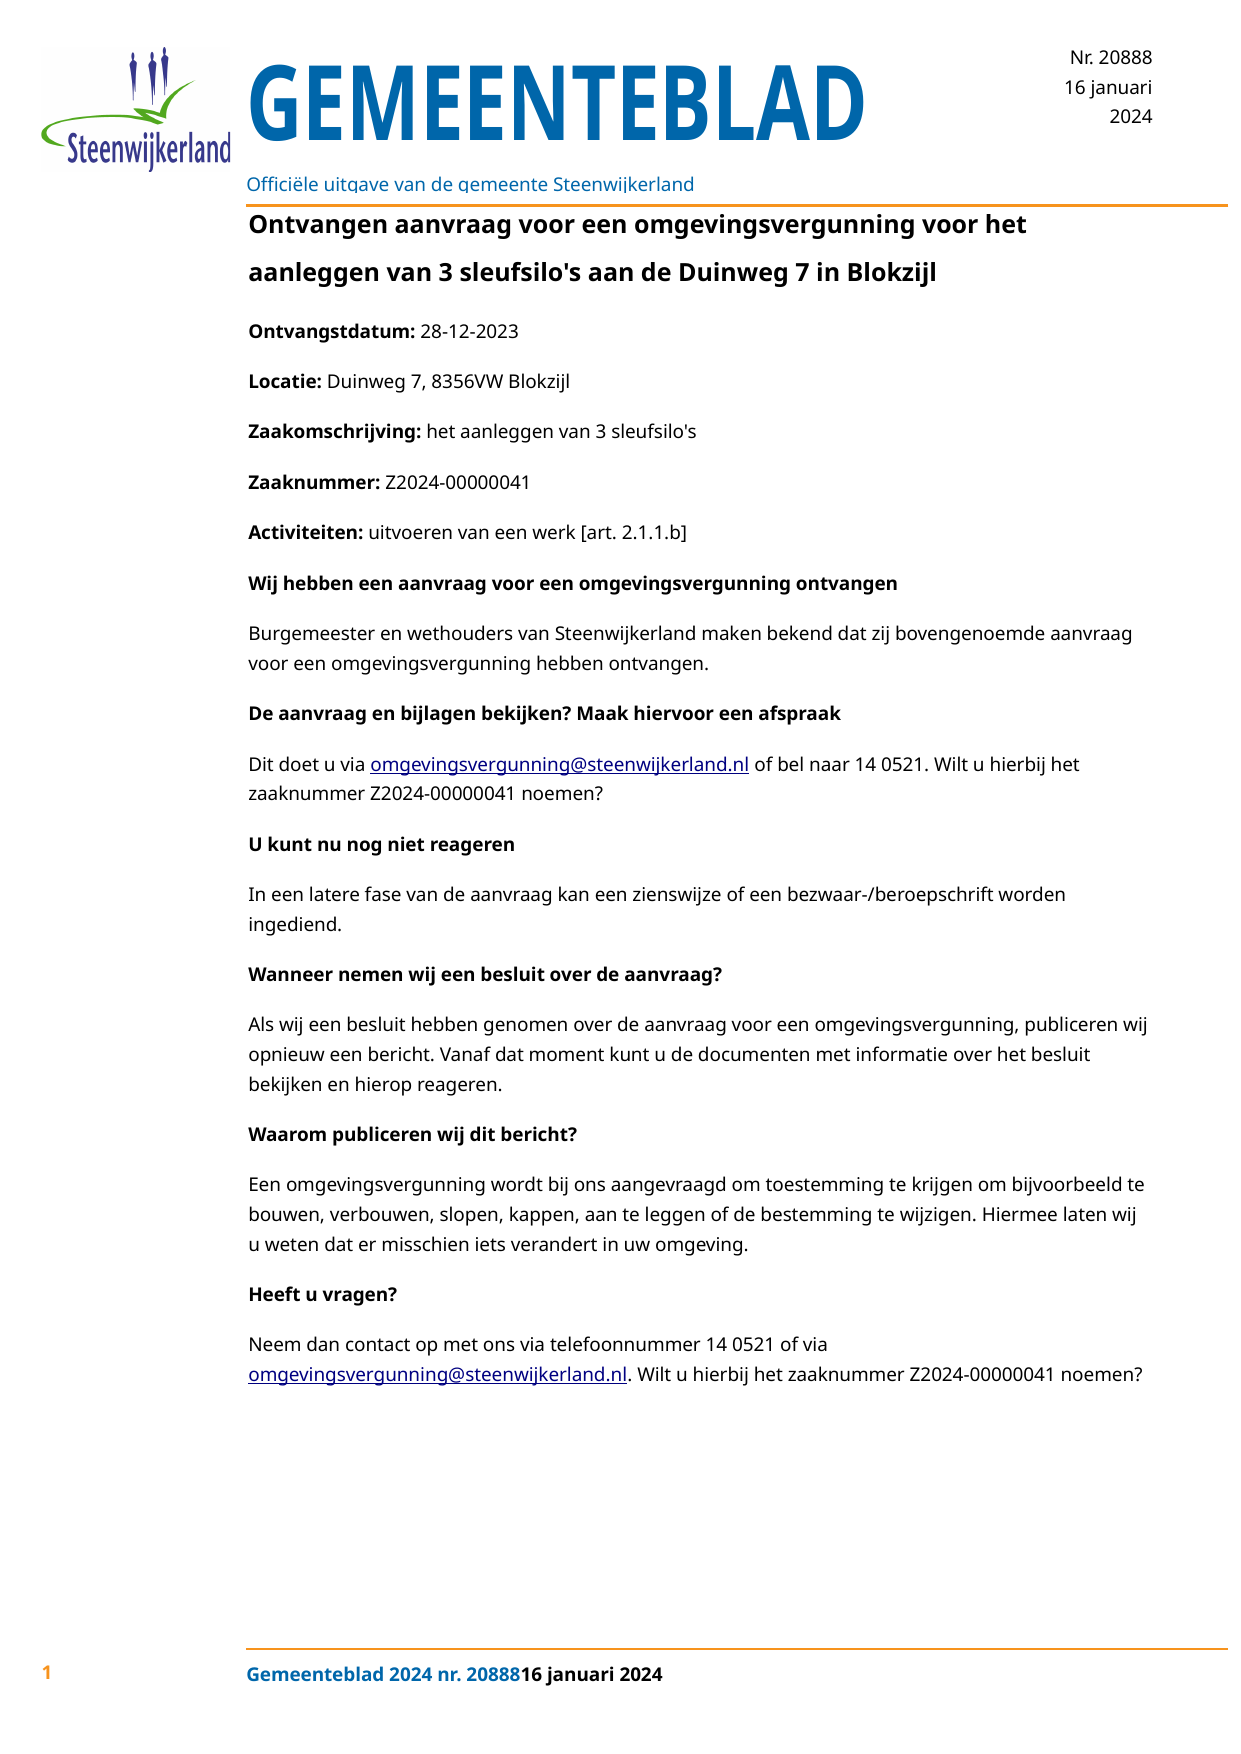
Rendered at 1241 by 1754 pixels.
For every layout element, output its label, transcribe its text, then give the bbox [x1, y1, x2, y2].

text Neem dan contact op met ons via telefoonnummer 14 0521 of via omgevingsvergunning@steenwijkerland.nl. Wilt u hierbij het zaaknummer Z2024-00000041 noemen? [248, 1332, 1152, 1387]
text Wanneer nemen wij een besluit over de aanvraag? [248, 961, 1152, 987]
text Locatie: Duinweg 7, 8356VW Blokzijl [248, 368, 1152, 394]
text Heeft u vragen? [248, 1281, 1152, 1307]
picture [41, 47, 231, 172]
text Activiteiten: uitvoeren van een werk [art. 2.1.1.b] [248, 519, 1152, 545]
text Zaaknummer: Z2024-00000041 [248, 469, 1152, 495]
text Ontvangstdatum: 28-12-2023 [248, 318, 1152, 344]
text Burgemeester en wethouders van Steenwijkerland maken bekend dat zij bovengenoemde aanvraag voor een omgevingsvergunning hebben ontvangen. [248, 620, 1152, 676]
text In een latere fase van de aanvraag kan een zienswijze of een bezwaar-/beroepschrift worden ingediend. [248, 881, 1152, 937]
text Ontvangen aanvraag voor een omgevingsvergunning voor het aanleggen van 3 sleufsilo's aan de Duinweg 7 in Blokzijl [248, 207, 1152, 288]
text Als wij een besluit hebben genomen over de aanvraag voor een omgevingsvergunning, publiceren wij opnieuw een bericht. Vanaf dat moment kunt u de documenten met informatie over het besluit bekijken en hierop reageren. [248, 1012, 1152, 1097]
text Een omgevingsvergunning wordt bij ons aangevraagd om toestemming te krijgen om bijvoorbeeld te bouwen, verbouwen, slopen, kappen, aan te leggen of de bestemming te wijzigen. Hiermee laten wij u weten dat er misschien iets verandert in uw omgeving. [248, 1172, 1152, 1257]
text Wij hebben een aanvraag voor een omgevingsvergunning ontvangen [248, 570, 1152, 596]
text Zaakomschrijving: het aanleggen van 3 sleufsilo's [248, 419, 1152, 444]
text Waarom publiceren wij dit bericht? [248, 1121, 1152, 1147]
text Dit doet u via omgevingsvergunning@steenwijkerland.nl of bel naar 14 0521. Wilt u hierbij het zaaknummer Z2024-00000041 noemen? [248, 751, 1152, 806]
text De aanvraag en bijlagen bekijken? Maak hiervoor een afspraak [248, 700, 1152, 726]
text U kunt nu nog niet reageren [248, 831, 1152, 857]
